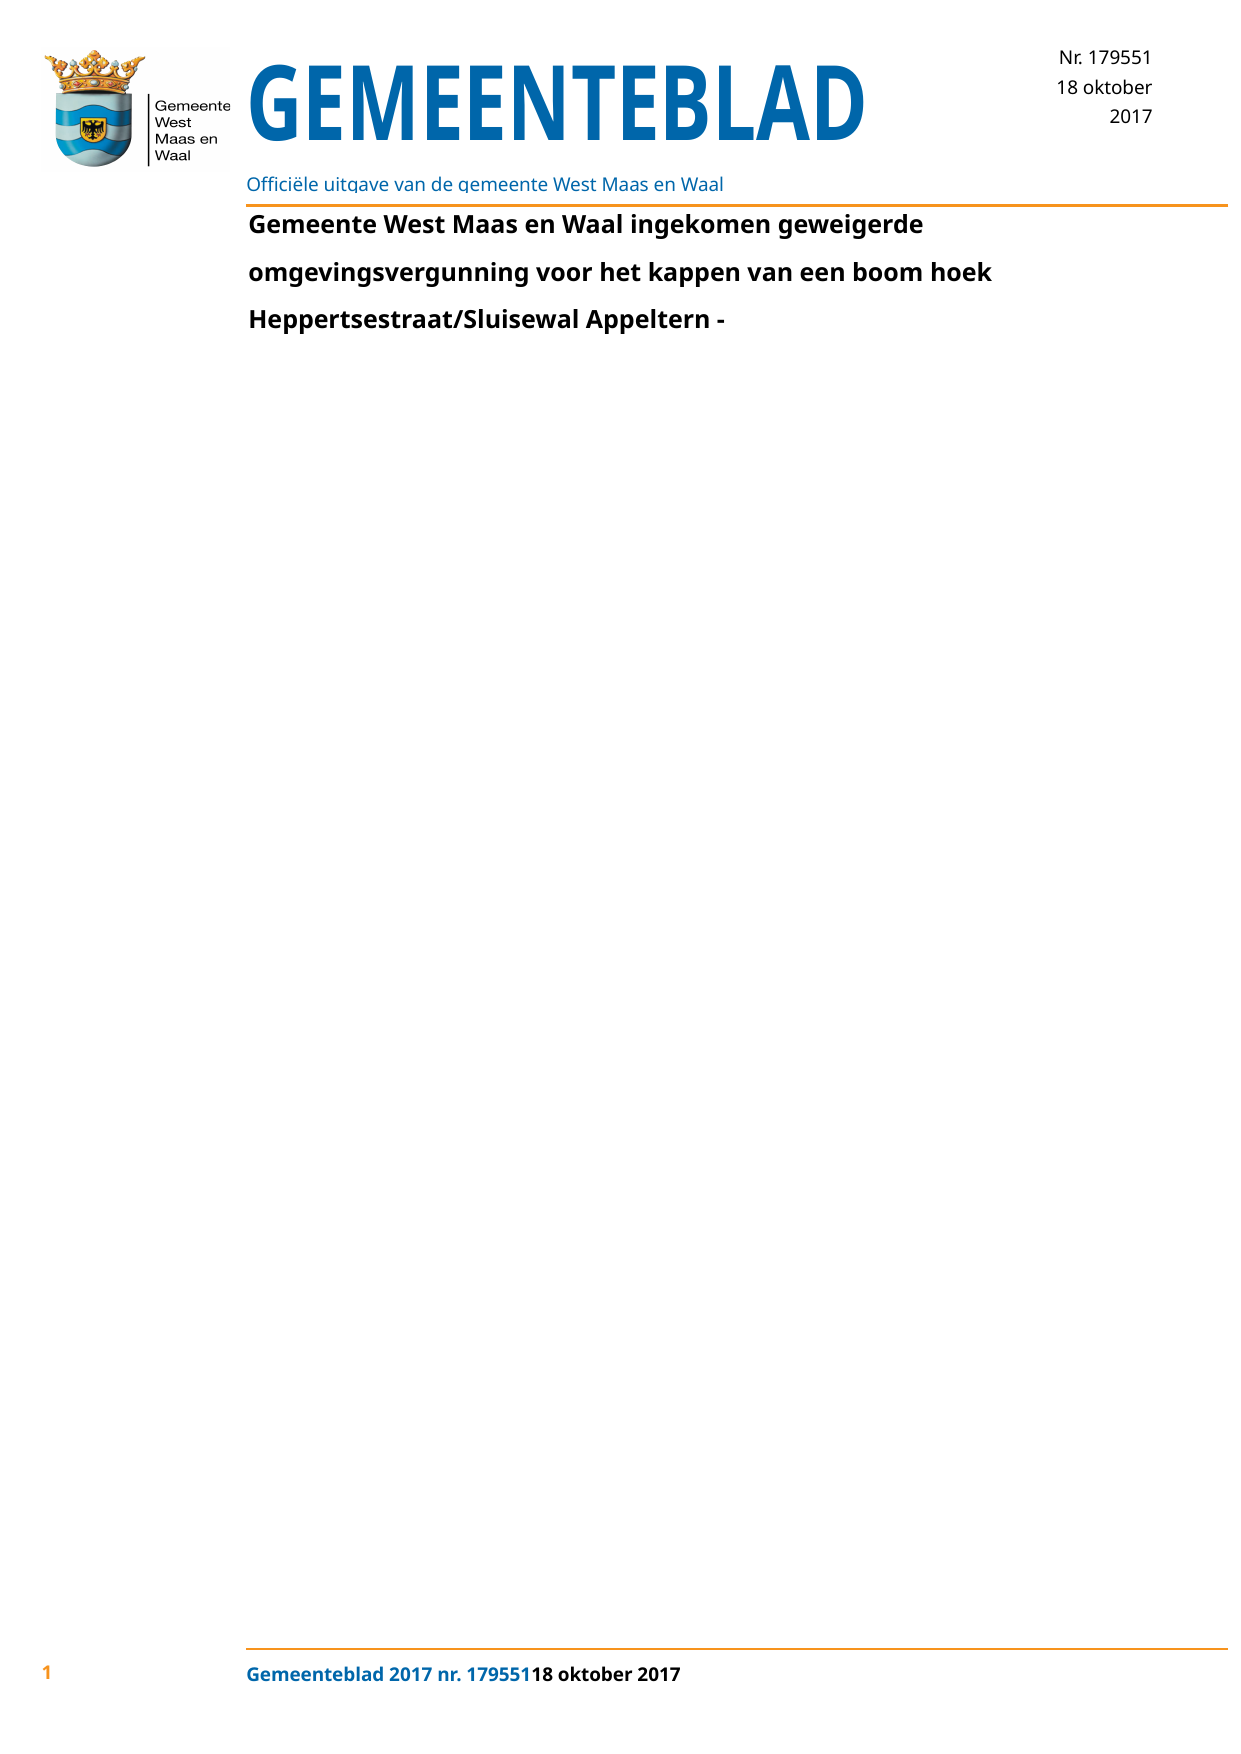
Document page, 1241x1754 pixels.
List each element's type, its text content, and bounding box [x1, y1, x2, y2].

picture [41, 47, 231, 172]
text Gemeente West Maas en Waal ingekomen geweigerde omgevingsvergunning voor het kappen van een boom hoek Heppertsestraat/Sluisewal Appeltern - [248, 207, 1152, 336]
